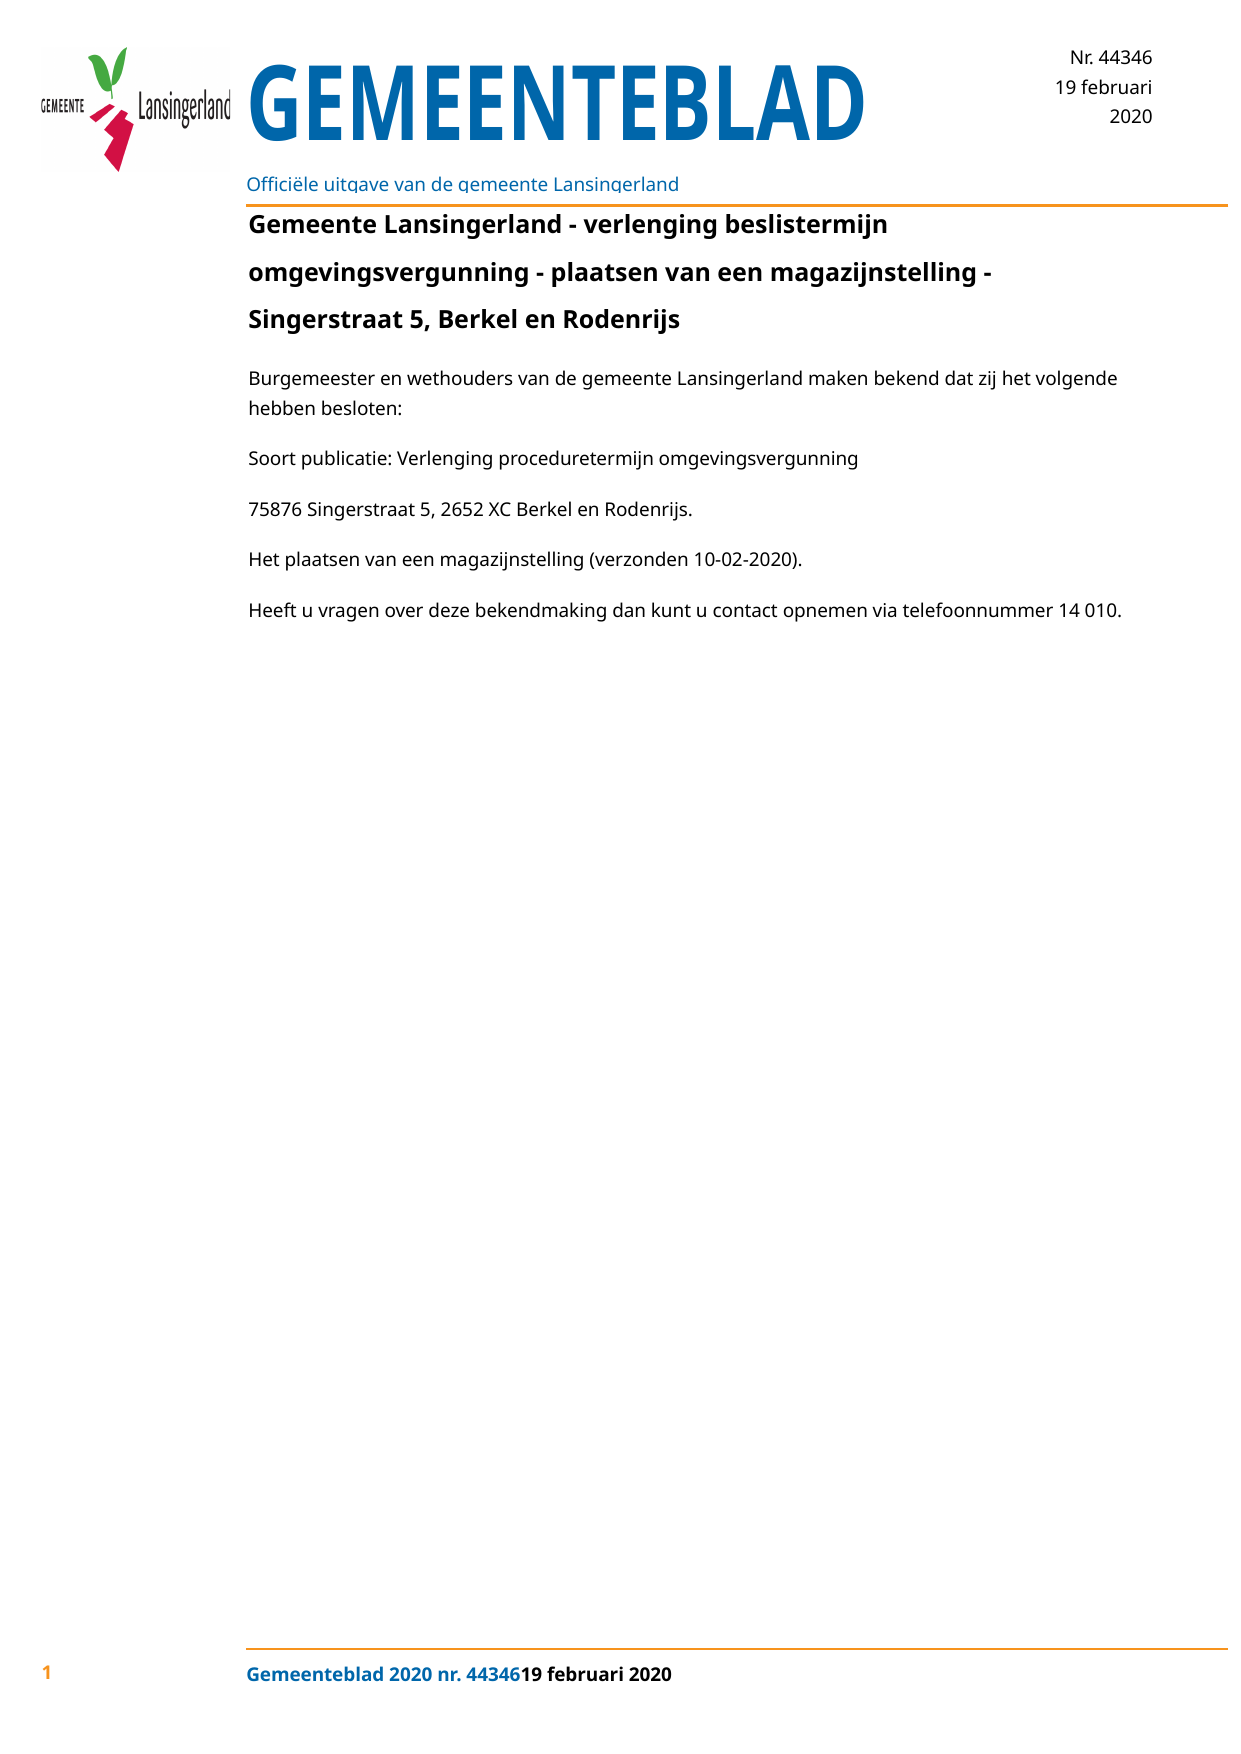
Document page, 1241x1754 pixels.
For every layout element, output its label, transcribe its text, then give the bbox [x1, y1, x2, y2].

text Het plaatsen van een magazijnstelling (verzonden 10-02-2020). [248, 546, 1152, 572]
text Soort publicatie: Verlenging proceduretermijn omgevingsvergunning [248, 446, 1152, 471]
text Burgemeester en wethouders van de gemeente Lansingerland maken bekend dat zij het volgende hebben besloten: [248, 366, 1152, 421]
picture [41, 47, 231, 172]
text 75876 Singerstraat 5, 2652 XC Berkel en Rodenrijs. [248, 496, 1152, 522]
text Heeft u vragen over deze bekendmaking dan kunt u contact opnemen via telefoonnummer 14 010. [248, 597, 1152, 622]
text Gemeente Lansingerland - verlenging beslistermijn omgevingsvergunning - plaatsen van een magazijnstelling - Singerstraat 5, Berkel en Rodenrijs [248, 207, 1152, 336]
